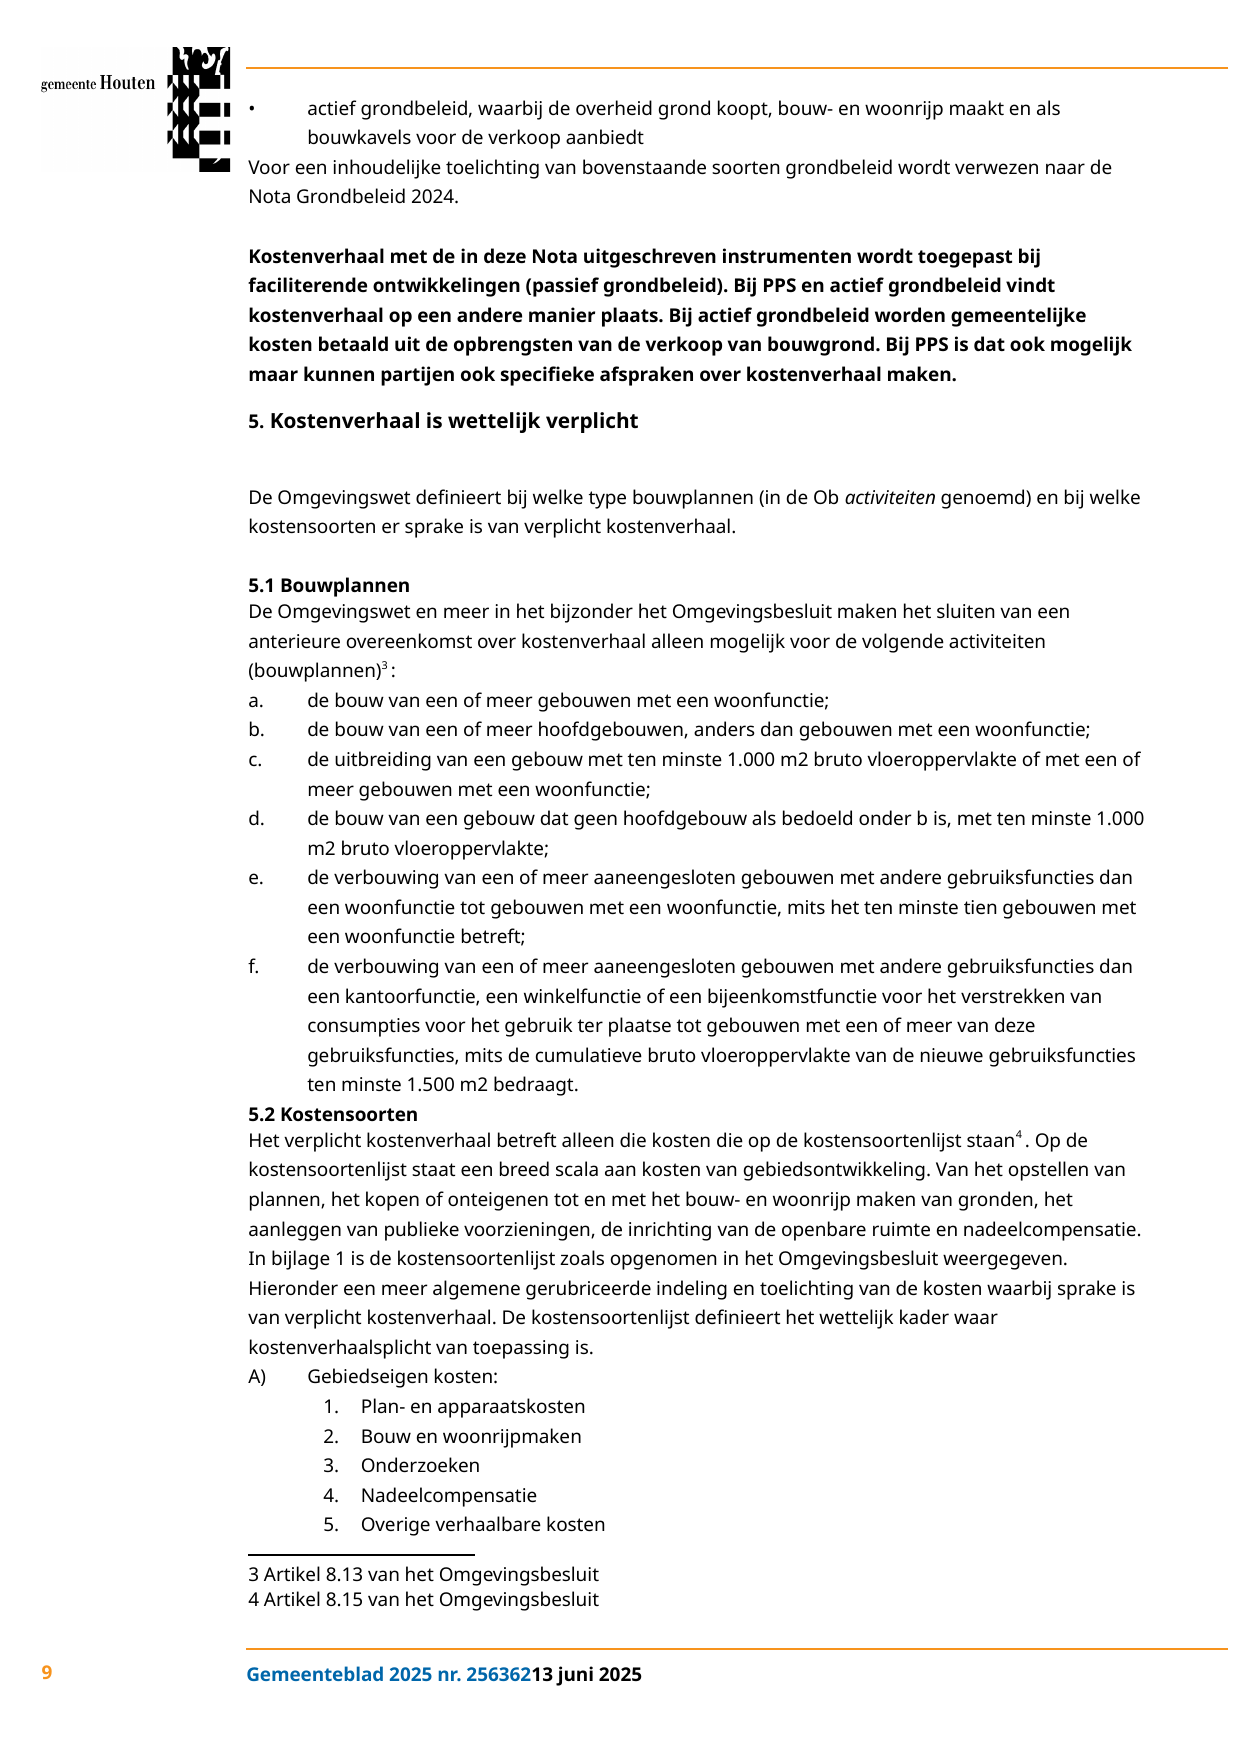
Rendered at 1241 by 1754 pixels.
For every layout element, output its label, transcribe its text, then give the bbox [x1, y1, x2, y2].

list de verbouwing van een of meer aaneengesloten gebouwen met andere gebruiksfuncties dan een kantoorfunctie, een winkelfunctie of een bijeenkomstfunctie voor het verstrekken van consumpties voor het gebruik ter plaatse tot gebouwen met een of meer van deze gebruiksfuncties, mits de cumulatieve bruto vloeroppervlakte van de nieuwe gebruiksfuncties ten minste 1.500 m2 bedraagt. [248, 953, 1152, 1097]
list de bouw van een of meer gebouwen met een woonfunctie; [248, 687, 1152, 713]
list de bouw van een of meer hoofdgebouwen, anders dan gebouwen met een woonfunctie; [248, 717, 1152, 742]
text 5.2 Kostensoorten [248, 1101, 1152, 1127]
list Nadeelcompensatie [323, 1482, 1152, 1508]
list Gebiedseigen kosten: [248, 1364, 1152, 1389]
text Voor een inhoudelijke toelichting van bovenstaande soorten grondbeleid wordt verwezen naar de Nota Grondbeleid 2024. [248, 154, 1152, 209]
list de bouw van een gebouw dat geen hoofdgebouw als bedoeld onder b is, met ten minste 1.000 m2 bruto vloeroppervlakte; [248, 805, 1152, 861]
text 5. Kostenverhaal is wettelijk verplicht [248, 406, 1152, 434]
text De Omgevingswet en meer in het bijzonder het Omgevingsbesluit maken het sluiten van een anterieure overeenkomst over kostenverhaal alleen mogelijk voor de volgende activiteiten (bouwplannen): [248, 598, 1152, 683]
text De Omgevingswet definieert bij welke type bouwplannen (in de Ob activiteiten genoemd) en bij welke kostensoorten er sprake is van verplicht kostenverhaal. [248, 484, 1152, 539]
picture [41, 47, 231, 172]
text Het verplicht kostenverhaal betreft alleen die kosten die op de kostensoortenlijst staan. Op de kostensoortenlijst staat een breed scala aan kosten van gebiedsontwikkeling. Van het opstellen van plannen, het kopen of onteigenen tot en met het bouw- en woonrijp maken van gronden, het aanleggen van publieke voorzieningen, de inrichting van de openbare ruimte en nadeelcompensatie. In bijlage 1 is de kostensoortenlijst zoals opgenomen in het Omgevingsbesluit weergegeven. Hieronder een meer algemene gerubriceerde indeling en toelichting van de kosten waarbij sprake is van verplicht kostenverhaal. De kostensoortenlijst definieert het wettelijk kader waar kostenverhaalsplicht van toepassing is. [248, 1127, 1152, 1360]
list Overige verhaalbare kosten [323, 1512, 1152, 1537]
list de verbouwing van een of meer aaneengesloten gebouwen met andere gebruiksfuncties dan een woonfunctie tot gebouwen met een woonfunctie, mits het ten minste tien gebouwen met een woonfunctie betreft; [248, 864, 1152, 949]
text Artikel 8.13 van het Omgevingsbesluit [248, 1561, 1152, 1586]
list Plan- en apparaatskosten [323, 1393, 1152, 1419]
list actief grondbeleid, waarbij de overheid grond koopt, bouw- en woonrijp maakt en als bouwkavels voor de verkoop aanbiedt [248, 95, 1152, 150]
text 5.1 Bouwplannen [248, 573, 1152, 598]
text Artikel 8.15 van het Omgevingsbesluit [248, 1586, 1152, 1612]
table_header Kostenverhaal met de in deze Nota uitgeschreven instrumenten wordt toegepast bij faciliterende ontwikkelingen (passief grondbeleid). Bij PPS en actief grondbeleid vindt kostenverhaal op een andere manier plaats. Bij actief grondbeleid worden gemeentelijke kosten betaald uit de opbrengsten van de verkoop van bouwgrond. Bij PPS is dat ook mogelijk maar kunnen partijen ook specifieke afspraken over kostenverhaal maken. [248, 243, 1152, 387]
list de uitbreiding van een gebouw met ten minste 1.000 m2 bruto vloeroppervlakte of met een of meer gebouwen met een woonfunctie; [248, 746, 1152, 802]
list Onderzoeken [323, 1452, 1152, 1478]
list Bouw en woonrijpmaken [323, 1423, 1152, 1448]
